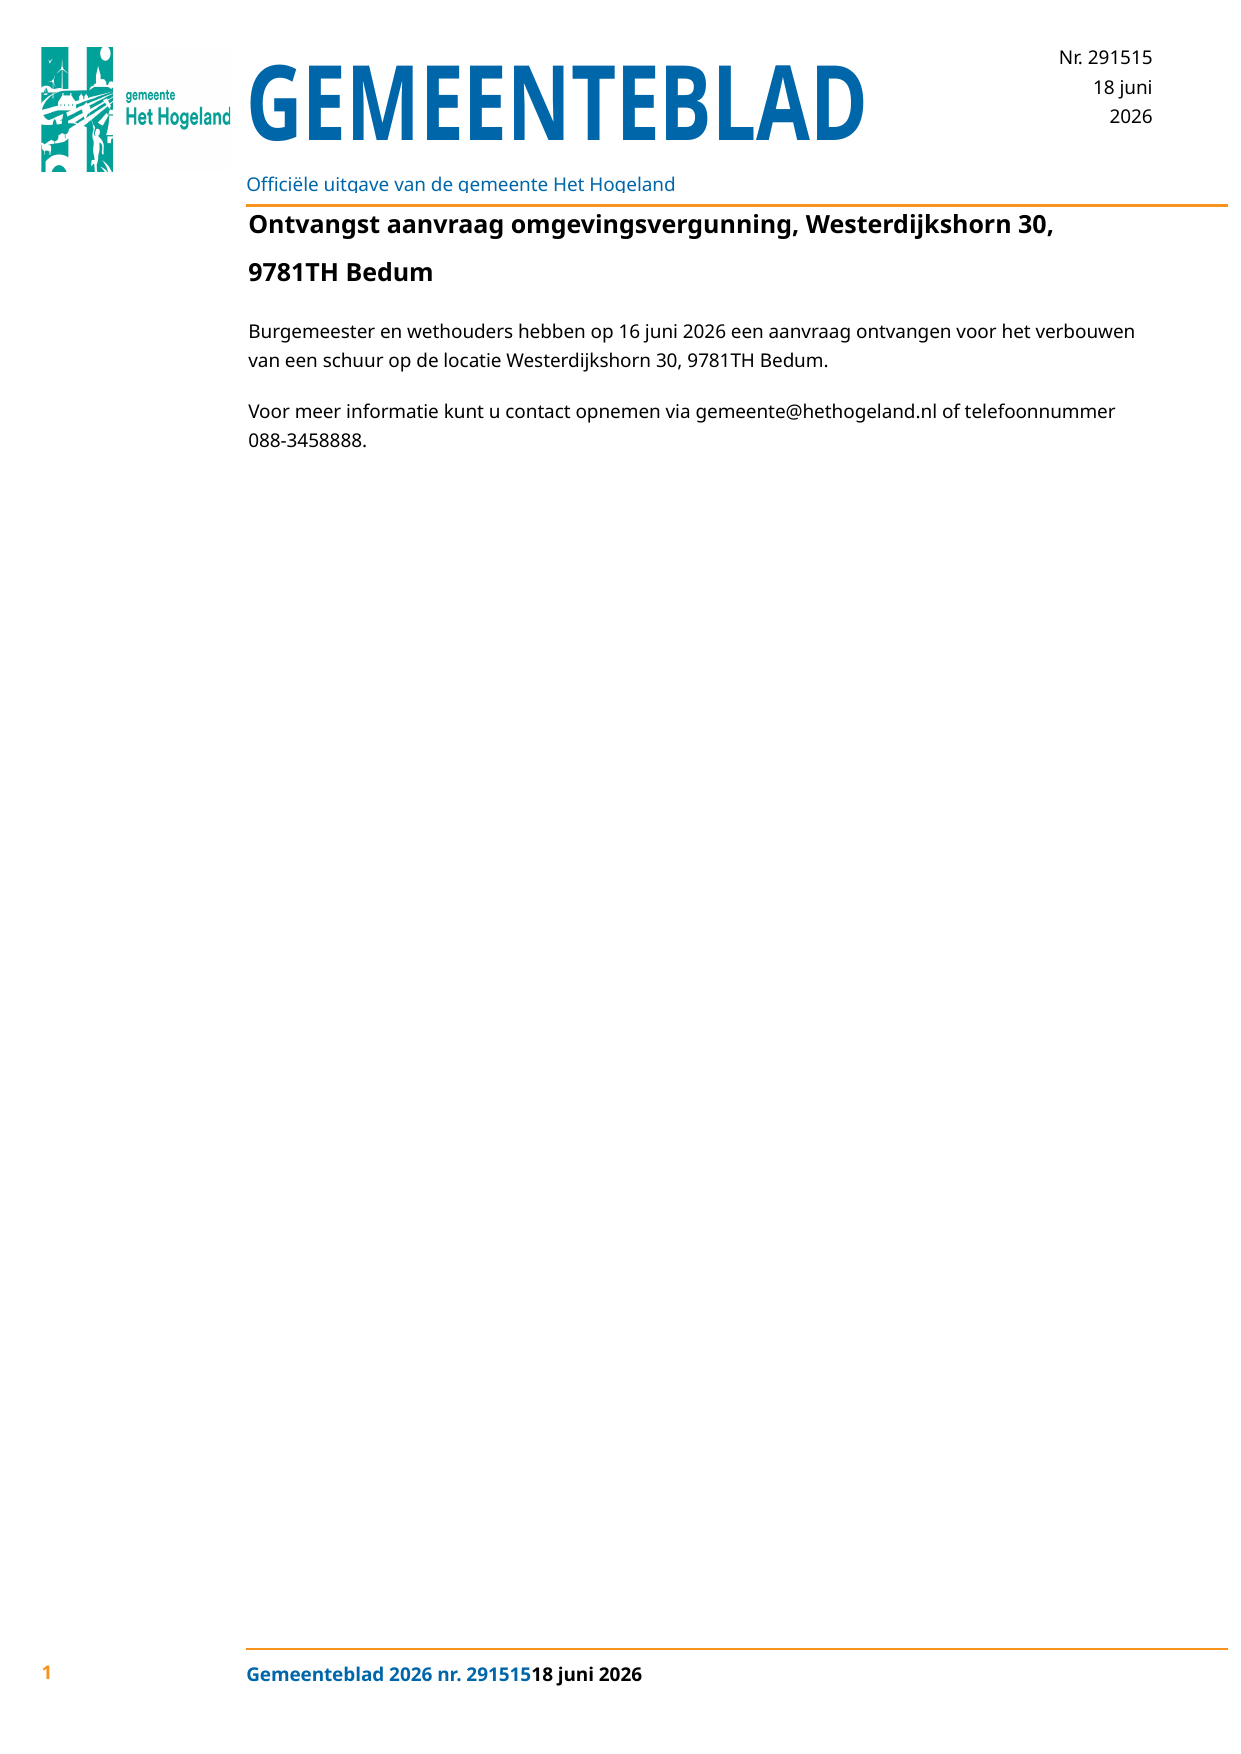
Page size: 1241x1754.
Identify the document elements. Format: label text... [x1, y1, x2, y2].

text Voor meer informatie kunt u contact opnemen via gemeente@hethogeland.nl of telefoonnummer 088-3458888. [248, 398, 1152, 453]
text Burgemeester en wethouders hebben op 16 juni 2026 een aanvraag ontvangen voor het verbouwen van een schuur op de locatie Westerdijkshorn 30, 9781TH Bedum. [248, 318, 1152, 373]
text Ontvangst aanvraag omgevingsvergunning, Westerdijkshorn 30, 9781TH Bedum [248, 207, 1152, 288]
picture [41, 47, 231, 172]
